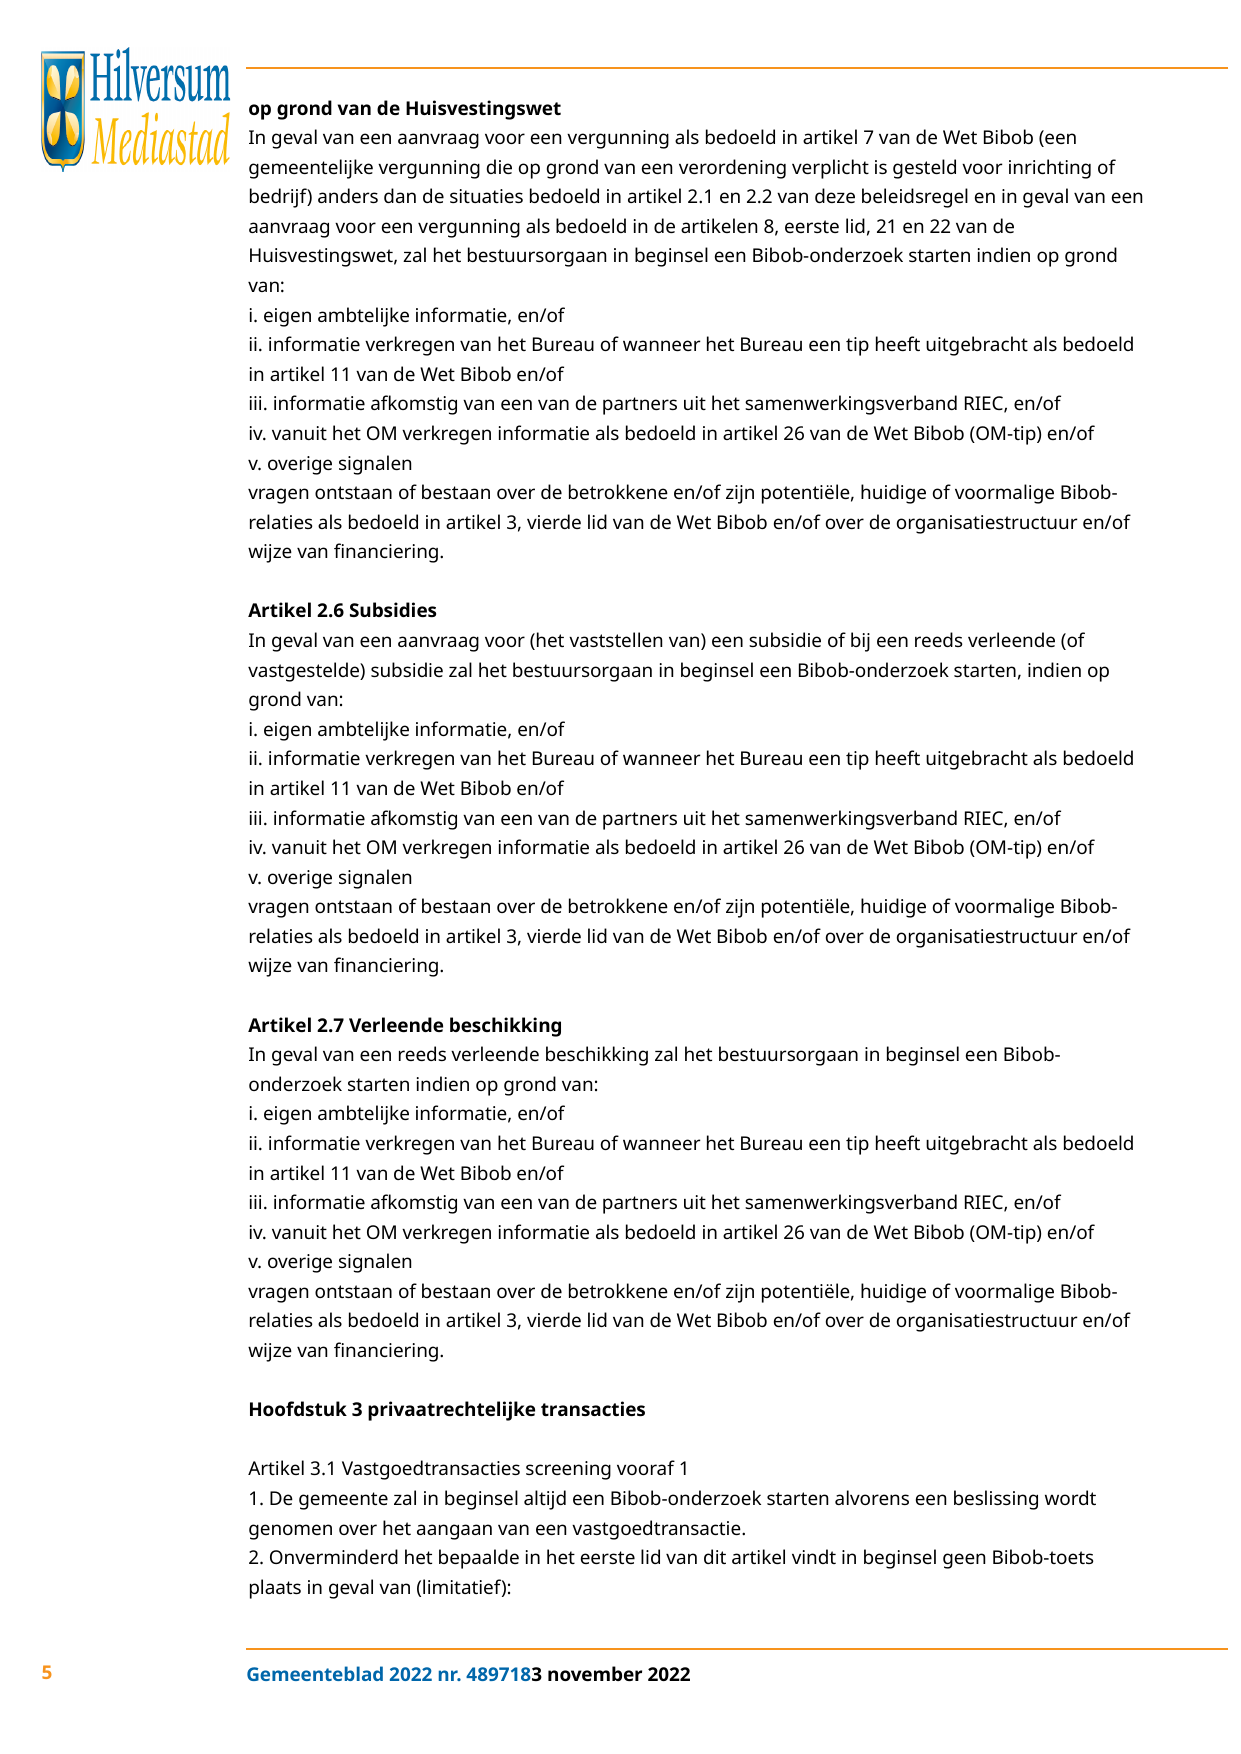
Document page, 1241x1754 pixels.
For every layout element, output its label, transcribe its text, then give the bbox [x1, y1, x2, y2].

text 2. Onverminderd het bepaalde in het eerste lid van dit artikel vindt in beginsel geen Bibob-toets plaats in geval van (limitatief): [248, 1544, 1152, 1600]
text v. overige signalen [248, 1248, 1152, 1274]
text vragen ontstaan of bestaan over de betrokkene en/of zijn potentiële, huidige of voormalige Bibob-relaties als bedoeld in artikel 3, vierde lid van de Wet Bibob en/of over de organisatiestructuur en/of wijze van financiering. [248, 893, 1152, 978]
text Artikel 2.7 Verleende beschikking [248, 1012, 1152, 1038]
text ii. informatie verkregen van het Bureau of wanneer het Bureau een tip heeft uitgebracht als bedoeld in artikel 11 van de Wet Bibob en/of [248, 746, 1152, 801]
text 1. De gemeente zal in beginsel altijd een Bibob-onderzoek starten alvorens een beslissing wordt genomen over het aangaan van een vastgoedtransactie. [248, 1485, 1152, 1541]
text In geval van een reeds verleende beschikking zal het bestuursorgaan in beginsel een Bibob- [248, 1041, 1152, 1067]
text v. overige signalen [248, 864, 1152, 890]
text iii. informatie afkomstig van een van de partners uit het samenwerkingsverband RIEC, en/of [248, 391, 1152, 416]
text iv. vanuit het OM verkregen informatie als bedoeld in artikel 26 van de Wet Bibob (OM-tip) en/of [248, 834, 1152, 860]
text vragen ontstaan of bestaan over de betrokkene en/of zijn potentiële, huidige of voormalige Bibob-relaties als bedoeld in artikel 3, vierde lid van de Wet Bibob en/of over de organisatiestructuur en/of wijze van financiering. [248, 479, 1152, 564]
text In geval van een aanvraag voor een vergunning als bedoeld in artikel 7 van de Wet Bibob (een gemeentelijke vergunning die op grond van een verordening verplicht is gesteld voor inrichting of bedrijf) anders dan de situaties bedoeld in artikel 2.1 en 2.2 van deze beleidsregel en in geval van een aanvraag voor een vergunning als bedoeld in de artikelen 8, eerste lid, 21 en 22 van de Huisvestingswet, zal het bestuursorgaan in beginsel een Bibob-onderzoek starten indien op grond van: [248, 124, 1152, 298]
text v. overige signalen [248, 450, 1152, 476]
text onderzoek starten indien op grond van: [248, 1071, 1152, 1097]
picture [41, 47, 231, 172]
text iv. vanuit het OM verkregen informatie als bedoeld in artikel 26 van de Wet Bibob (OM-tip) en/of [248, 420, 1152, 446]
text i. eigen ambtelijke informatie, en/of [248, 716, 1152, 742]
text ii. informatie verkregen van het Bureau of wanneer het Bureau een tip heeft uitgebracht als bedoeld in artikel 11 van de Wet Bibob en/of [248, 1130, 1152, 1186]
text iii. informatie afkomstig van een van de partners uit het samenwerkingsverband RIEC, en/of [248, 1189, 1152, 1215]
text Artikel 3.1 Vastgoedtransacties screening vooraf 1 [248, 1456, 1152, 1481]
text iv. vanuit het OM verkregen informatie als bedoeld in artikel 26 van de Wet Bibob (OM-tip) en/of [248, 1219, 1152, 1245]
text op grond van de Huisvestingswet [248, 95, 1152, 121]
text i. eigen ambtelijke informatie, en/of [248, 302, 1152, 328]
text iii. informatie afkomstig van een van de partners uit het samenwerkingsverband RIEC, en/of [248, 805, 1152, 831]
text Hoofdstuk 3 privaatrechtelijke transacties [248, 1396, 1152, 1422]
text i. eigen ambtelijke informatie, en/of [248, 1101, 1152, 1126]
text vragen ontstaan of bestaan over de betrokkene en/of zijn potentiële, huidige of voormalige Bibob-relaties als bedoeld in artikel 3, vierde lid van de Wet Bibob en/of over de organisatiestructuur en/of wijze van financiering. [248, 1278, 1152, 1363]
text ii. informatie verkregen van het Bureau of wanneer het Bureau een tip heeft uitgebracht als bedoeld in artikel 11 van de Wet Bibob en/of [248, 331, 1152, 387]
text Artikel 2.6 Subsidies [248, 598, 1152, 623]
text In geval van een aanvraag voor (het vaststellen van) een subsidie of bij een reeds verleende (of vastgestelde) subsidie zal het bestuursorgaan in beginsel een Bibob-onderzoek starten, indien op grond van: [248, 627, 1152, 712]
